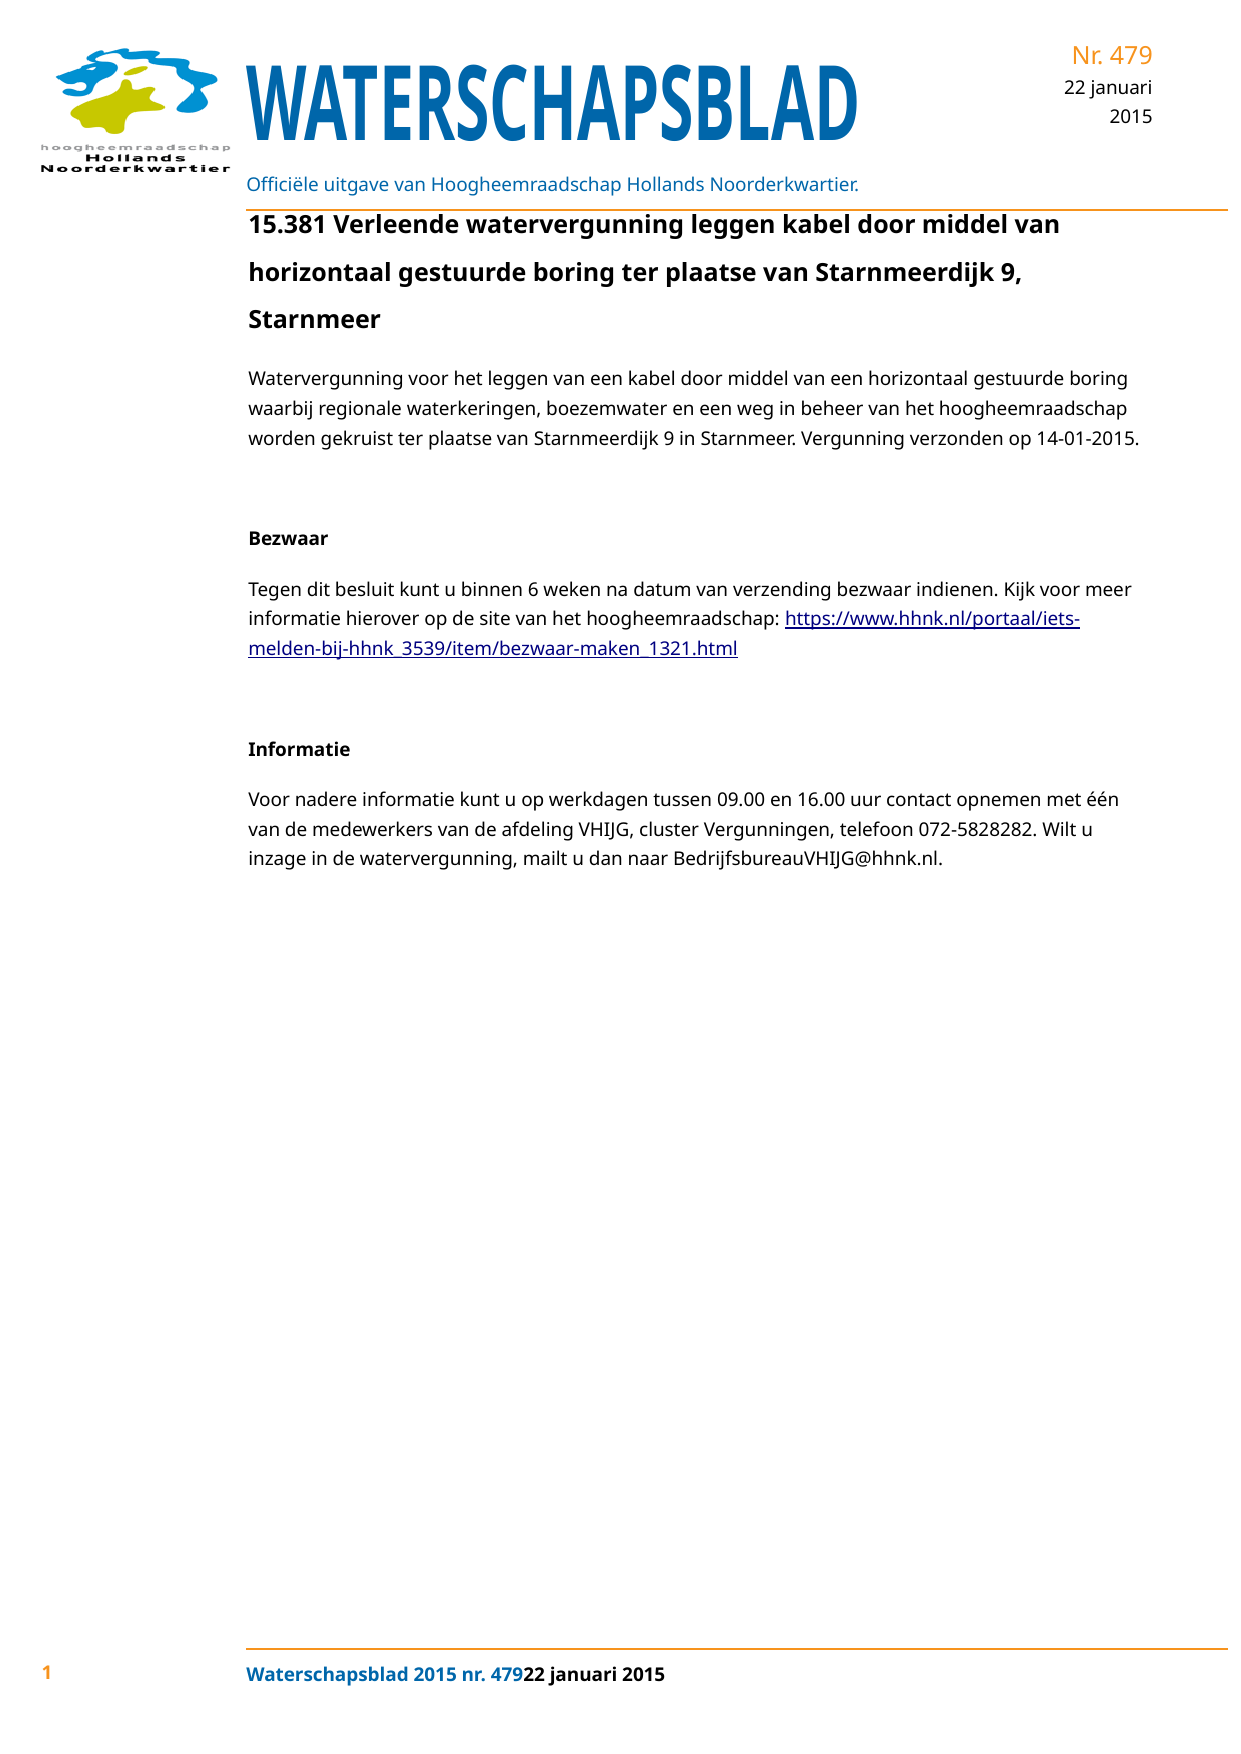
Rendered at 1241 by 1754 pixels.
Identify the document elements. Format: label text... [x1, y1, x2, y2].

picture [41, 47, 231, 172]
text 15.381 Verleende watervergunning leggen kabel door middel van horizontaal gestuurde boring ter plaatse van Starnmeerdijk 9, Starnmeer [248, 211, 1152, 336]
text Voor nadere informatie kunt u op werkdagen tussen 09.00 en 16.00 uur contact opnemen met één van de medewerkers van de afdeling VHIJG, cluster Vergunningen, telefoon 072-5828282. Wilt u inzage in de watervergunning, mailt u dan naar BedrijfsbureauVHIJG@hhnk.nl. [248, 786, 1152, 871]
text Watervergunning voor het leggen van een kabel door middel van een horizontaal gestuurde boring waarbij regionale waterkeringen, boezemwater en een weg in beheer van het hoogheemraadschap worden gekruist ter plaatse van Starnmeerdijk 9 in Starnmeer. Vergunning verzonden op 14-01-2015. [248, 366, 1152, 450]
text Bezwaar [248, 526, 1152, 551]
text Informatie [248, 736, 1152, 762]
text Tegen dit besluit kunt u binnen 6 weken na datum van verzending bezwaar indienen. Kijk voor meer informatie hierover op de site van het hoogheemraadschap: https://www.hhnk.nl/portaal/iets-melden-bij-hhnk_3539/item/bezwaar-maken_1321.html [248, 576, 1152, 661]
